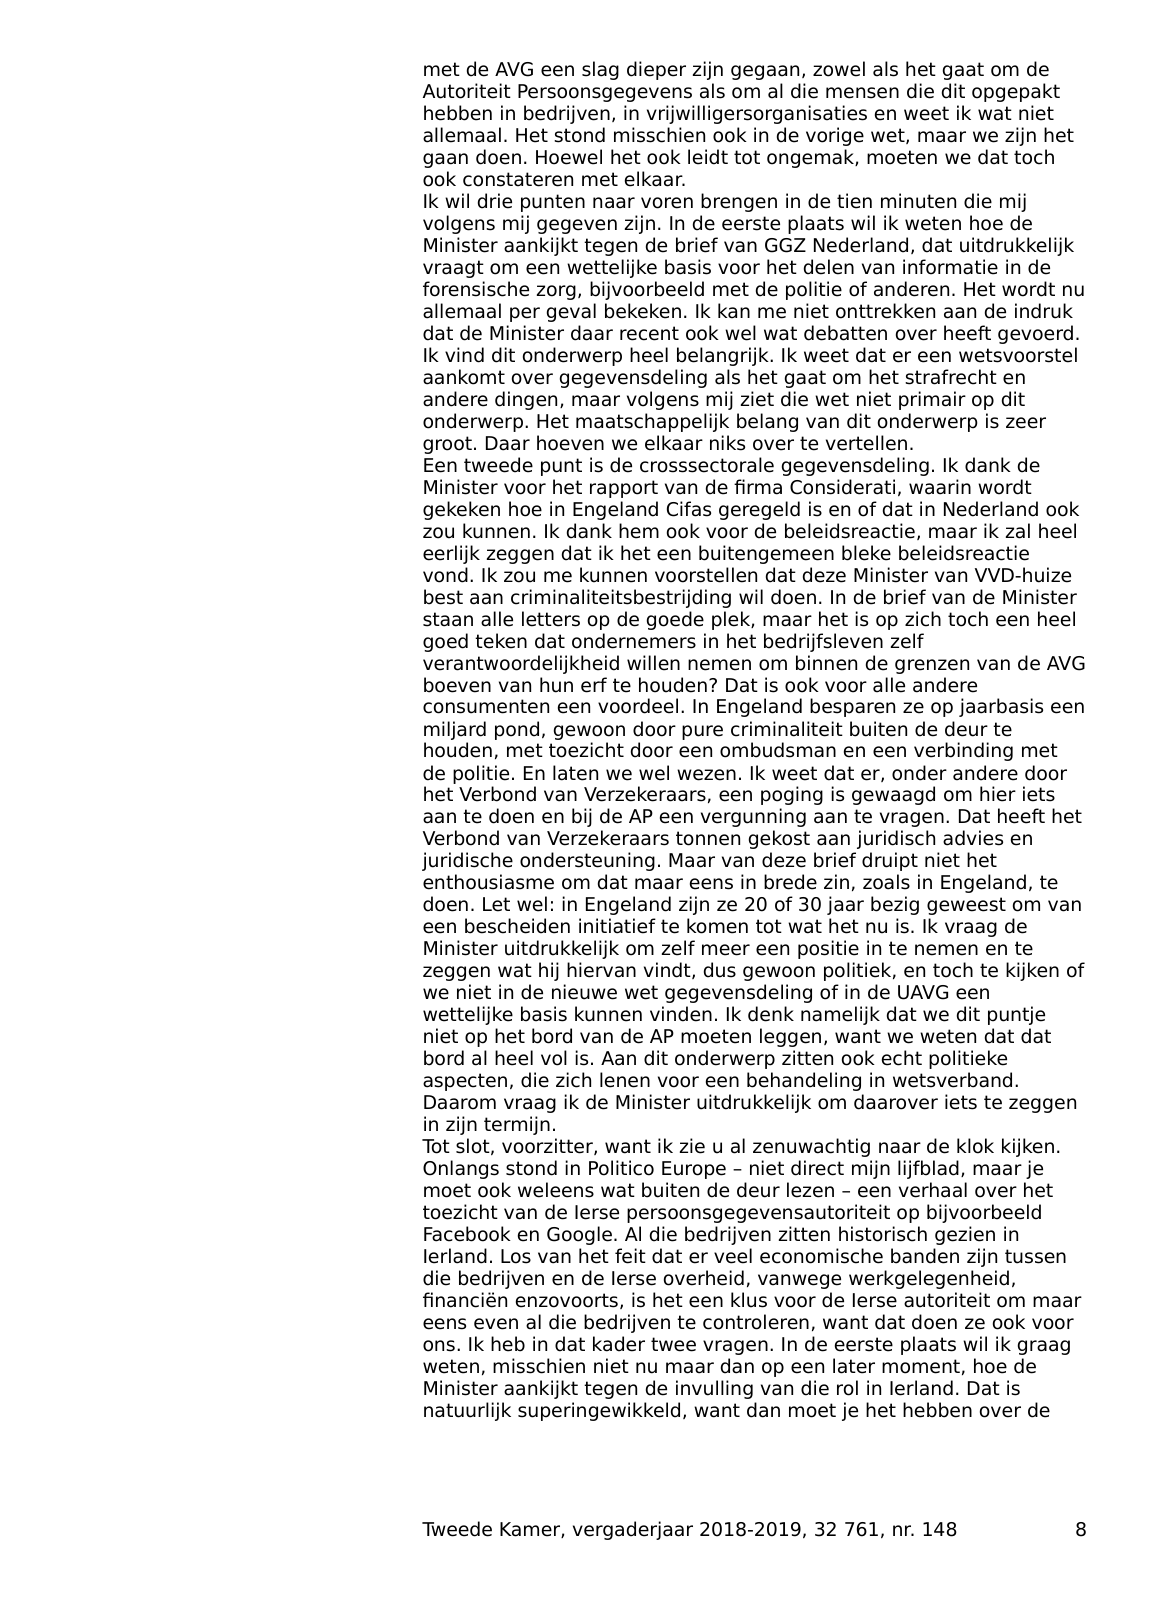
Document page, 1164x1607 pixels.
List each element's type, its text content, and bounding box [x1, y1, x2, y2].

text Ik wil drie punten naar voren brengen in de tien minuten die mij volgens mij gegeven zijn. In de eerste plaats wil ik weten hoe de Minister aankijkt tegen de brief van GGZ Nederland, dat uitdrukkelijk vraagt om een wettelijke basis voor het delen van informatie in de forensische zorg, bijvoorbeeld met de politie of anderen. Het wordt nu allemaal per geval bekeken. Ik kan me niet onttrekken aan de indruk dat de Minister daar recent ook wel wat debatten over heeft gevoerd. Ik vind dit onderwerp heel belangrijk. Ik weet dat er een wetsvoorstel aankomt over gegevensdeling als het gaat om het strafrecht en andere dingen, maar volgens mij ziet die wet niet primair op dit onderwerp. Het maatschappelijk belang van dit onderwerp is zeer groot. Daar hoeven we elkaar niks over te vertellen. [422, 191, 1087, 455]
text met de AVG een slag dieper zijn gegaan, zowel als het gaat om de Autoriteit Persoonsgegevens als om al die mensen die dit opgepakt hebben in bedrijven, in vrijwilligersorganisaties en weet ik wat niet allemaal. Het stond misschien ook in de vorige wet, maar we zijn het gaan doen. Hoewel het ook leidt tot ongemak, moeten we dat toch ook constateren met elkaar. [422, 59, 1087, 191]
text Een tweede punt is de crosssectorale gegevensdeling. Ik dank de Minister voor het rapport van de firma Considerati, waarin wordt gekeken hoe in Engeland Cifas geregeld is en of dat in Nederland ook zou kunnen. Ik dank hem ook voor de beleidsreactie, maar ik zal heel eerlijk zeggen dat ik het een buitengemeen bleke beleidsreactie vond. Ik zou me kunnen voorstellen dat deze Minister van VVD-huize best aan criminaliteitsbestrijding wil doen. In de brief van de Minister staan alle letters op de goede plek, maar het is op zich toch een heel goed teken dat ondernemers in het bedrijfsleven zelf verantwoordelijkheid willen nemen om binnen de grenzen van de AVG boeven van hun erf te houden? Dat is ook voor alle andere consumenten een voordeel. In Engeland besparen ze op jaarbasis een miljard pond, gewoon door pure criminaliteit buiten de deur te houden, met toezicht door een ombudsman en een verbinding met de politie. En laten we wel wezen. Ik weet dat er, onder andere door het Verbond van Verzekeraars, een poging is gewaagd om hier iets aan te doen en bij de AP een vergunning aan te vragen. Dat heeft het Verbond van Verzekeraars tonnen gekost aan juridisch advies en juridische ondersteuning. Maar van deze brief druipt niet het enthousiasme om dat maar eens in brede zin, zoals in Engeland, te doen. Let wel: in Engeland zijn ze 20 of 30 jaar bezig geweest om van een bescheiden initiatief te komen tot wat het nu is. Ik vraag de Minister uitdrukkelijk om zelf meer een positie in te nemen en te zeggen wat hij hiervan vindt, dus gewoon politiek, en toch te kijken of we niet in de nieuwe wet gegevensdeling of in de UAVG een wettelijke basis kunnen vinden. Ik denk namelijk dat we dit puntje niet op het bord van de AP moeten leggen, want we weten dat dat bord al heel vol is. Aan dit onderwerp zitten ook echt politieke aspecten, die zich lenen voor een behandeling in wetsverband. Daarom vraag ik de Minister uitdrukkelijk om daarover iets te zeggen in zijn termijn. [422, 455, 1087, 1136]
text Tot slot, voorzitter, want ik zie u al zenuwachtig naar de klok kijken. Onlangs stond in Politico Europe – niet direct mijn lijfblad, maar je moet ook weleens wat buiten de deur lezen – een verhaal over het toezicht van de Ierse persoonsgegevensautoriteit op bijvoorbeeld Facebook en Google. Al die bedrijven zitten historisch gezien in Ierland. Los van het feit dat er veel economische banden zijn tussen die bedrijven en de Ierse overheid, vanwege werkgelegenheid, financiën enzovoorts, is het een klus voor de Ierse autoriteit om maar eens even al die bedrijven te controleren, want dat doen ze ook voor ons. Ik heb in dat kader twee vragen. In de eerste plaats wil ik graag weten, misschien niet nu maar dan op een later moment, hoe de Minister aankijkt tegen de invulling van die rol in Ierland. Dat is natuurlijk superingewikkeld, want dan moet je het hebben over de [422, 1136, 1087, 1422]
